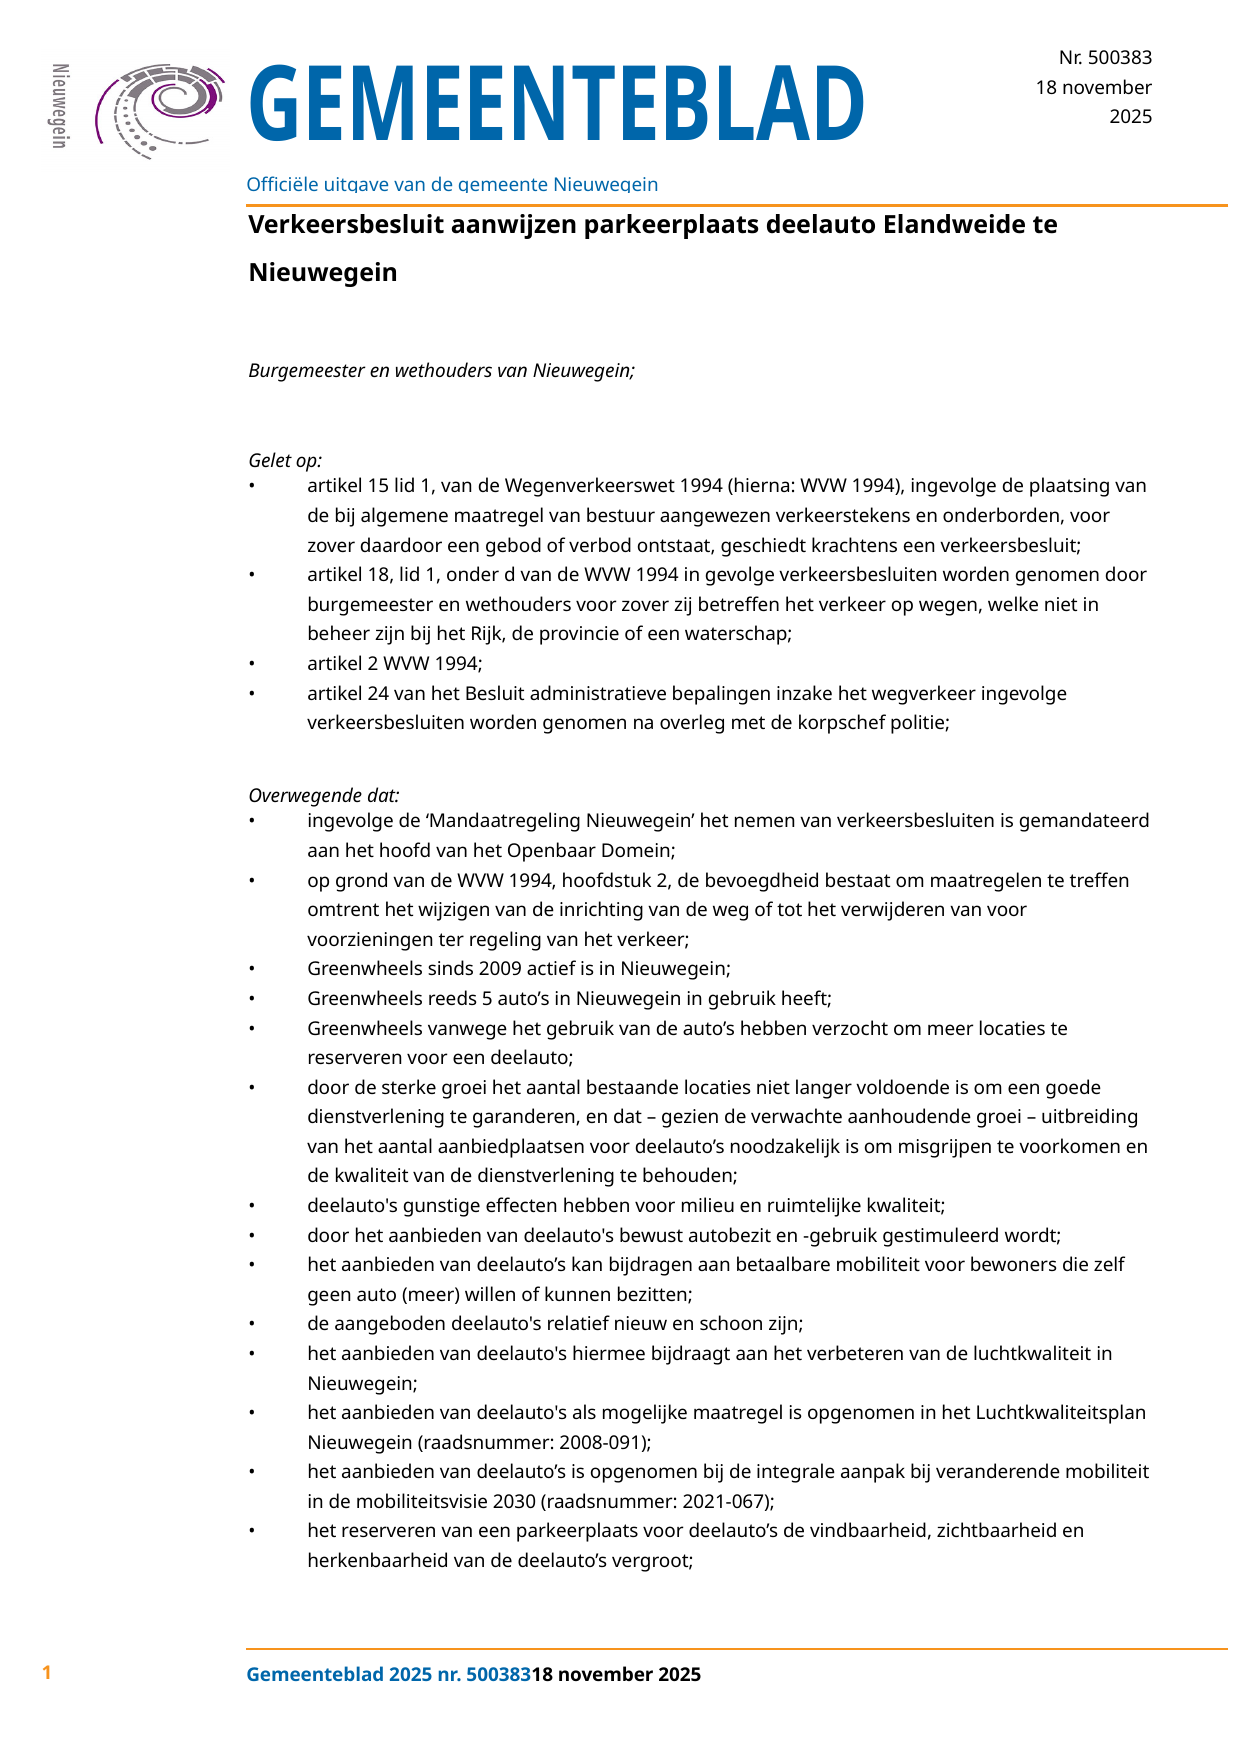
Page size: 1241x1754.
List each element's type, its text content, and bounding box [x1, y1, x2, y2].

list Greenwheels vanwege het gebruik van de auto’s hebben verzocht om meer locaties te reserveren voor een deelauto; [248, 1015, 1152, 1070]
list Greenwheels sinds 2009 actief is in Nieuwegein; [248, 956, 1152, 981]
list Greenwheels reeds 5 auto’s in Nieuwegein in gebruik heeft; [248, 985, 1152, 1011]
list artikel 15 lid 1, van de Wegenverkeerswet 1994 (hierna: WVW 1994), ingevolge de plaatsing van de bij algemene maatregel van bestuur aangewezen verkeerstekens en onderborden, voor zover daardoor een gebod of verbod ontstaat, geschiedt krachtens een verkeersbesluit; [248, 473, 1152, 557]
list het aanbieden van deelauto’s is opgenomen bij de integrale aanpak bij veranderende mobiliteit in de mobiliteitsvisie 2030 (raadsnummer: 2021-067); [248, 1458, 1152, 1514]
list het aanbieden van deelauto's als mogelijke maatregel is opgenomen in het Luchtkwaliteitsplan Nieuwegein (raadsnummer: 2008-091); [248, 1399, 1152, 1455]
list het reserveren van een parkeerplaats voor deelauto’s de vindbaarheid, zichtbaarheid en herkenbaarheid van de deelauto’s vergroot; [248, 1518, 1152, 1573]
list artikel 24 van het Besluit administratieve bepalingen inzake het wegverkeer ingevolge verkeersbesluiten worden genomen na overleg met de korpschef politie; [248, 680, 1152, 735]
text Burgemeester en wethouders van Nieuwegein; [248, 357, 1152, 383]
list het aanbieden van deelauto’s kan bijdragen aan betaalbare mobiliteit voor bewoners die zelf geen auto (meer) willen of kunnen bezitten; [248, 1251, 1152, 1307]
list artikel 18, lid 1, onder d van de WVW 1994 in gevolge verkeersbesluiten worden genomen door burgemeester en wethouders voor zover zij betreffen het verkeer op wegen, welke niet in beheer zijn bij het Rijk, de provincie of een waterschap; [248, 561, 1152, 646]
picture [41, 47, 231, 172]
list op grond van de WVW 1994, hoofdstuk 2, de bevoegdheid bestaat om maatregelen te treffen omtrent het wijzigen van de inrichting van de weg of tot het verwijderen van voor voorzieningen ter regeling van het verkeer; [248, 867, 1152, 952]
list deelauto's gunstige effecten hebben voor milieu en ruimtelijke kwaliteit; [248, 1192, 1152, 1218]
text Overwegende dat: [248, 782, 1152, 808]
list het aanbieden van deelauto's hiermee bijdraagt aan het verbeteren van de luchtkwaliteit in Nieuwegein; [248, 1340, 1152, 1396]
list de aangeboden deelauto's relatief nieuw en schoon zijn; [248, 1311, 1152, 1336]
list door de sterke groei het aantal bestaande locaties niet langer voldoende is om een goede dienstverlening te garanderen, en dat – gezien de verwachte aanhoudende groei – uitbreiding van het aantal aanbiedplaatsen voor deelauto’s noodzakelijk is om misgrijpen te voorkomen en de kwaliteit van de dienstverlening te behouden; [248, 1074, 1152, 1188]
text Verkeersbesluit aanwijzen parkeerplaats deelauto Elandweide te Nieuwegein [248, 207, 1152, 288]
list artikel 2 WVW 1994; [248, 650, 1152, 676]
text Gelet op: [248, 447, 1152, 473]
list ingevolge de ‘Mandaatregeling Nieuwegein’ het nemen van verkeersbesluiten is gemandateerd aan het hoofd van het Openbaar Domein; [248, 808, 1152, 863]
list door het aanbieden van deelauto's bewust autobezit en -gebruik gestimuleerd wordt; [248, 1222, 1152, 1248]
